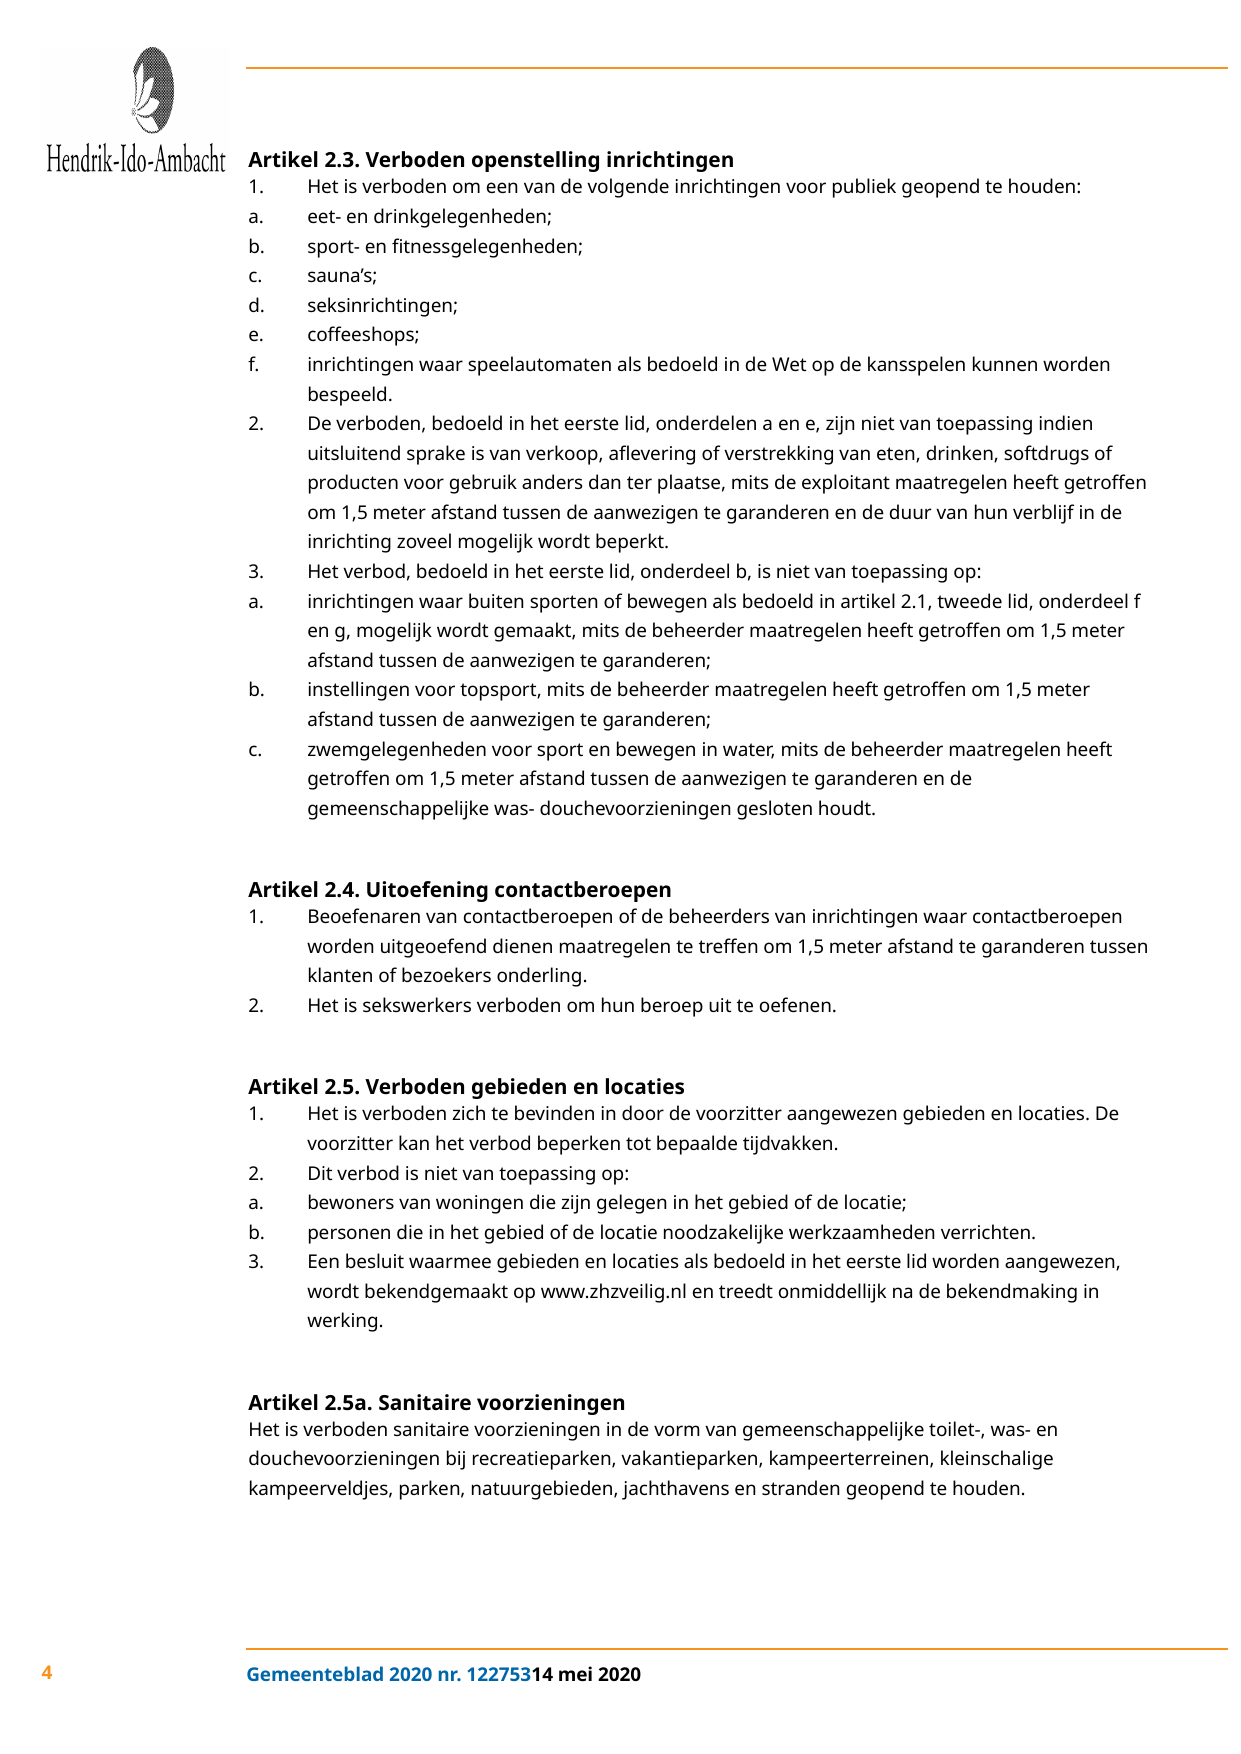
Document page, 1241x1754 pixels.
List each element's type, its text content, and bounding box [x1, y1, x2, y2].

list Het is verboden zich te bevinden in door de voorzitter aangewezen gebieden en locaties. De voorzitter kan het verbod beperken tot bepaalde tijdvakken. [248, 1101, 1152, 1156]
list zwemgelegenheden voor sport en bewegen in water, mits de beheerder maatregelen heeft getroffen om 1,5 meter afstand tussen de aanwezigen te garanderen en de gemeenschappelijke was- douchevoorzieningen gesloten houdt. [248, 736, 1152, 821]
list Het is sekswerkers verboden om hun beroep uit te oefenen. [248, 992, 1152, 1018]
text Artikel 2.5a. Sanitaire voorzieningen [248, 1388, 1152, 1416]
list inrichtingen waar buiten sporten of bewegen als bedoeld in artikel 2.1, tweede lid, onderdeel f en g, mogelijk wordt gemaakt, mits de beheerder maatregelen heeft getroffen om 1,5 meter afstand tussen de aanwezigen te garanderen; [248, 588, 1152, 673]
list seksinrichtingen; [248, 292, 1152, 318]
list sauna’s; [248, 262, 1152, 288]
text Artikel 2.3. Verboden openstelling inrichtingen [248, 145, 1152, 174]
list bewoners van woningen die zijn gelegen in het gebied of de locatie; [248, 1189, 1152, 1215]
picture [41, 47, 231, 172]
list eet- en drinkgelegenheden; [248, 203, 1152, 229]
list personen die in het gebied of de locatie noodzakelijke werkzaamheden verrichten. [248, 1219, 1152, 1244]
list Het verbod, bedoeld in het eerste lid, onderdeel b, is niet van toepassing op: [248, 558, 1152, 584]
list Het is verboden om een van de volgende inrichtingen voor publiek geopend te houden: [248, 174, 1152, 199]
list Dit verbod is niet van toepassing op: [248, 1160, 1152, 1185]
list Een besluit waarmee gebieden en locaties als bedoeld in het eerste lid worden aangewezen, wordt bekendgemaakt op www.zhzveilig.nl en treedt onmiddellijk na de bekendmaking in werking. [248, 1248, 1152, 1333]
text Artikel 2.4. Uitoefening contactberoepen [248, 875, 1152, 903]
list Beoefenaren van contactberoepen of de beheerders van inrichtingen waar contactberoepen worden uitgeoefend dienen maatregelen te treffen om 1,5 meter afstand te garanderen tussen klanten of bezoekers onderling. [248, 903, 1152, 988]
list instellingen voor topsport, mits de beheerder maatregelen heeft getroffen om 1,5 meter afstand tussen de aanwezigen te garanderen; [248, 677, 1152, 732]
list De verboden, bedoeld in het eerste lid, onderdelen a en e, zijn niet van toepassing indien uitsluitend sprake is van verkoop, aflevering of verstrekking van eten, drinken, softdrugs of producten voor gebruik anders dan ter plaatse, mits de exploitant maatregelen heeft getroffen om 1,5 meter afstand tussen de aanwezigen te garanderen en de duur van hun verblijf in de inrichting zoveel mogelijk wordt beperkt. [248, 410, 1152, 554]
list coffeeshops; [248, 322, 1152, 347]
text Het is verboden sanitaire voorzieningen in de vorm van gemeenschappelijke toilet-, was- en douchevoorzieningen bij recreatieparken, vakantieparken, kampeerterreinen, kleinschalige kampeerveldjes, parken, natuurgebieden, jachthavens en stranden geopend te houden. [248, 1416, 1152, 1501]
text Artikel 2.5. Verboden gebieden en locaties [248, 1072, 1152, 1101]
list sport- en fitnessgelegenheden; [248, 233, 1152, 258]
list inrichtingen waar speelautomaten als bedoeld in de Wet op de kansspelen kunnen worden bespeeld. [248, 351, 1152, 406]
